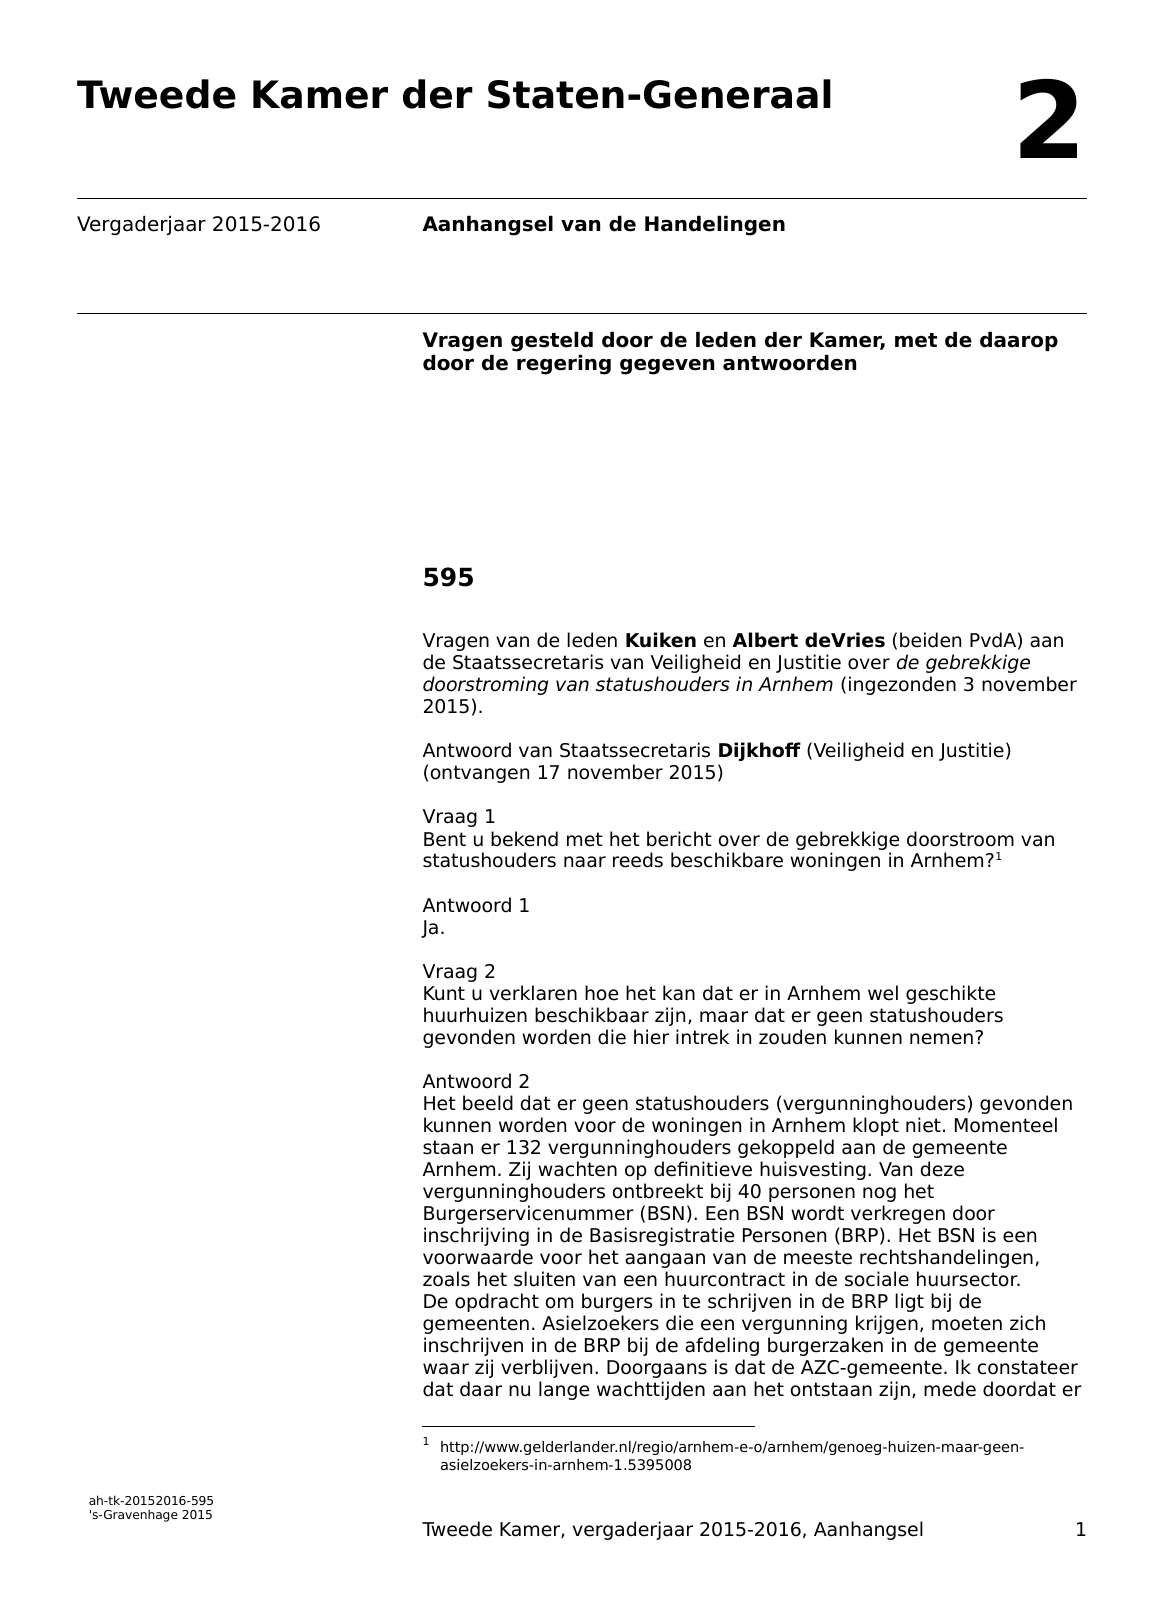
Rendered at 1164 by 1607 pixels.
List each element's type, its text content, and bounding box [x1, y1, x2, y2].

table_cell Aanhangsel van de Handelingen [422, 199, 1087, 313]
text Antwoord 1 [422, 894, 1087, 917]
text 's-Gravenhage 2015 [88, 1508, 323, 1522]
text Vraag 2 [422, 961, 1087, 983]
text Het beeld dat er geen statushouders (vergunninghouders) gevonden kunnen worden voor de woningen in Arnhem klopt niet. Momenteel staan er 132 vergunninghouders gekoppeld aan de gemeente Arnhem. Zij wachten op definitieve huisvesting. Van deze vergunninghouders ontbreekt bij 40 personen nog het Burgerservicenummer (BSN). Een BSN wordt verkregen door inschrijving in de Basisregistratie Personen (BRP). Het BSN is een voorwaarde voor het aangaan van de meeste rechtshandelingen, zoals het sluiten van een huurcontract in de sociale huursector. [422, 1093, 1087, 1291]
text Vragen van de leden Kuiken en Albert deVries (beiden PvdA) aan de Staatssecretaris van Veiligheid en Justitie over de gebrekkige doorstroming van statushouders in Arnhem (ingezonden 3 november 2015). [422, 630, 1087, 718]
text Antwoord van Staatssecretaris Dijkhoff (Veiligheid en Justitie) (ontvangen 17 november 2015) [422, 740, 1087, 784]
text Antwoord 2 [422, 1071, 1087, 1093]
text Ja. [422, 917, 1087, 938]
text http://www.gelderlander.nl/regio/arnhem-e-o/arnhem/genoeg-huizen-maar-geen-asielzoekers-in-arnhem-1.5395008 [422, 1435, 1087, 1474]
text 595 [422, 563, 1087, 592]
table_cell Vergaderjaar 2015-2016 [77, 199, 422, 313]
text Bent u bekend met het bericht over de gebrekkige doorstroom van statushouders naar reeds beschikbare woningen in Arnhem? [422, 828, 1087, 872]
text Vraag 1 [422, 806, 1087, 828]
table_cell [77, 314, 422, 375]
table_cell Vragen gesteld door de leden der Kamer, met de daarop door de regering gegeven antwoorden [422, 314, 1087, 375]
text ah-tk-20152016-595 [88, 1494, 323, 1508]
text Kunt u verklaren hoe het kan dat er in Arnhem wel geschikte huurhuizen beschikbaar zijn, maar dat er geen statushouders gevonden worden die hier intrek in zouden kunnen nemen? [422, 983, 1087, 1049]
table_header 2 [886, 59, 1087, 198]
table_header Tweede Kamer der Staten-Generaal [77, 59, 886, 198]
text De opdracht om burgers in te schrijven in de BRP ligt bij de gemeenten. Asielzoekers die een vergunning krijgen, moeten zich inschrijven in de BRP bij de afdeling burgerzaken in de gemeente waar zij verblijven. Doorgaans is dat de AZC-gemeente. Ik constateer dat daar nu lange wachttijden aan het ontstaan zijn, mede doordat er [422, 1291, 1087, 1401]
